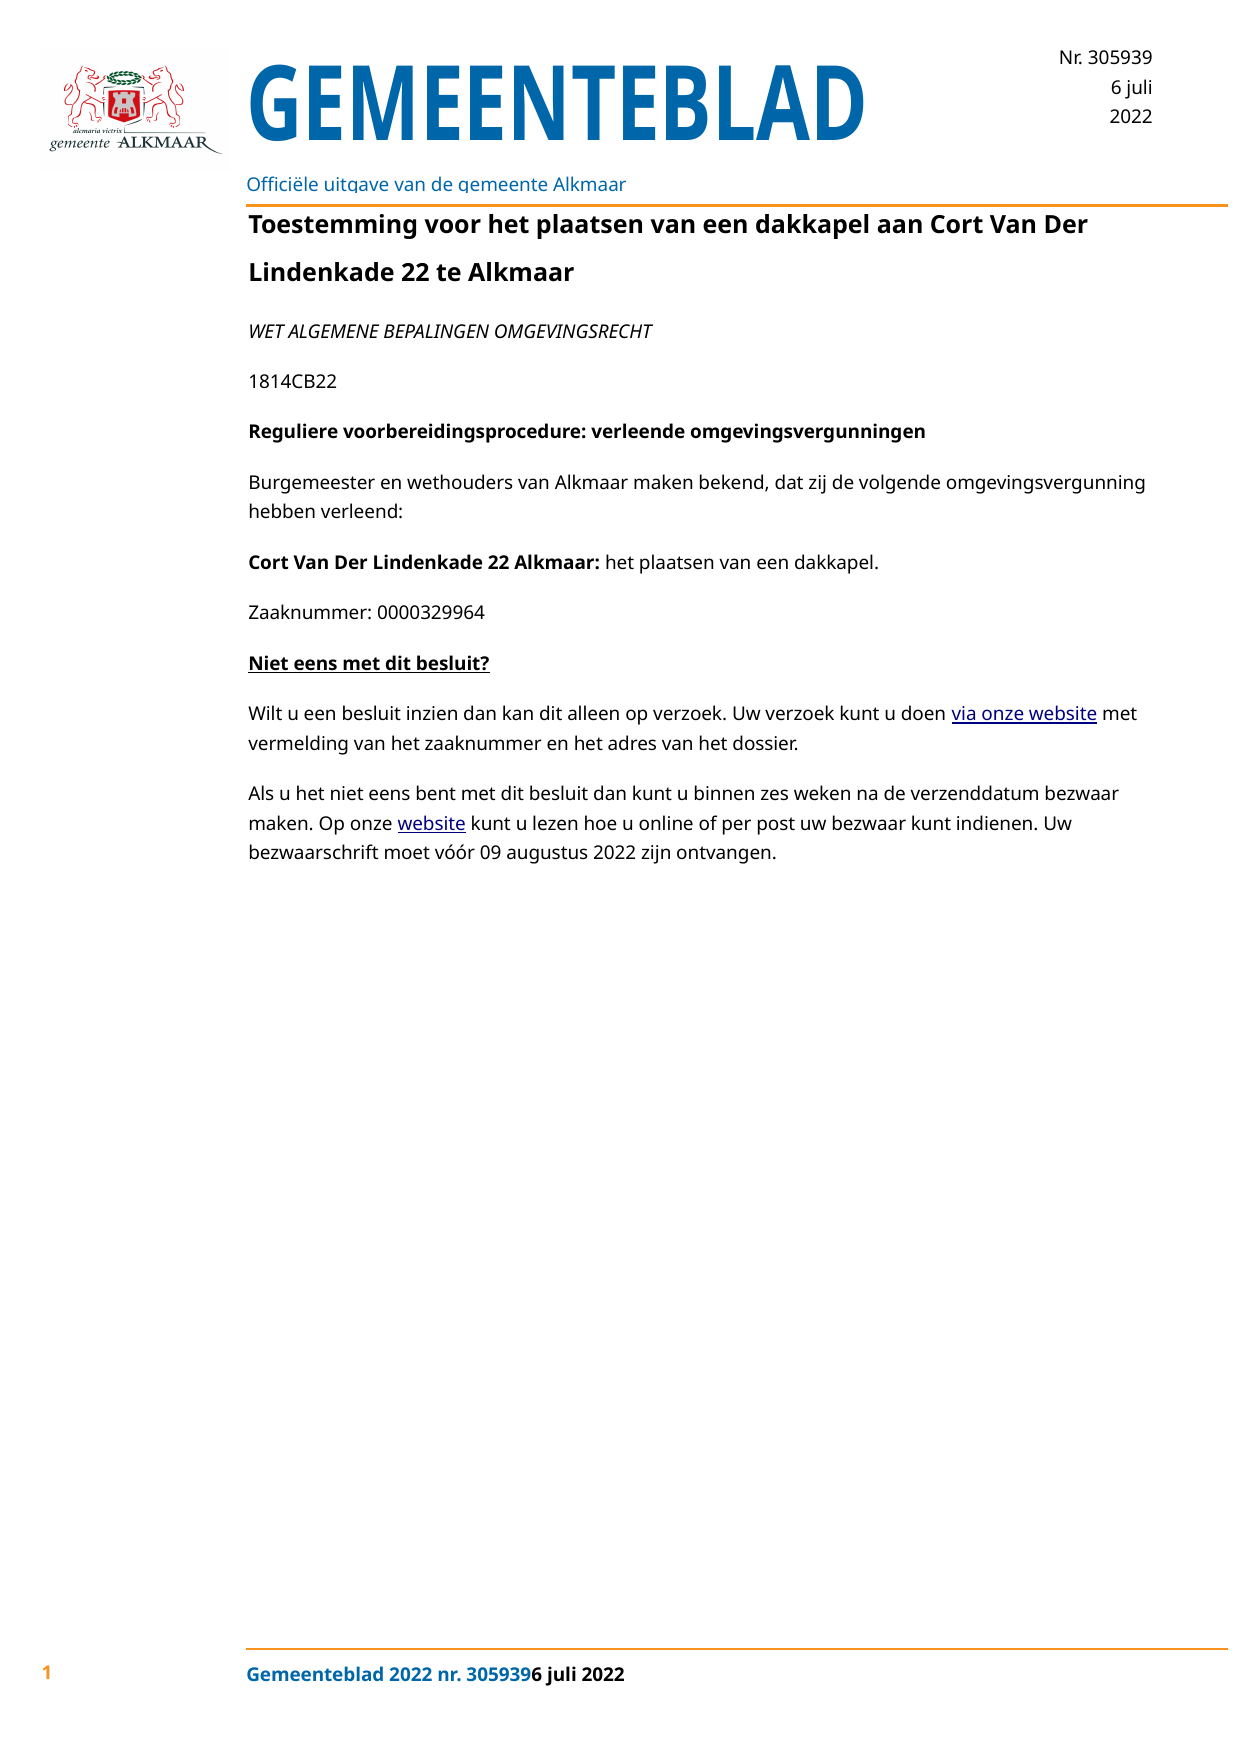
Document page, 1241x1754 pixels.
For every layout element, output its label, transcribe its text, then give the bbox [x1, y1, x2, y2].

text Als u het niet eens bent met dit besluit dan kunt u binnen zes weken na de verzenddatum bezwaar maken. Op onze website kunt u lezen hoe u online of per post uw bezwaar kunt indienen. Uw bezwaarschrift moet vóór 09 augustus 2022 zijn ontvangen. [248, 780, 1152, 865]
text Burgemeester en wethouders van Alkmaar maken bekend, dat zij de volgende omgevingsvergunning hebben verleend: [248, 469, 1152, 524]
text Niet eens met dit besluit? [248, 650, 1152, 676]
text Reguliere voorbereidingsprocedure: verleende omgevingsvergunningen [248, 419, 1152, 444]
text 1814CB22 [248, 368, 1152, 394]
text Wilt u een besluit inzien dan kan dit alleen op verzoek. Uw verzoek kunt u doen via onze website met vermelding van het zaaknummer en het adres van het dossier. [248, 700, 1152, 756]
text Cort Van Der Lindenkade 22 Alkmaar: het plaatsen van een dakkapel. [248, 549, 1152, 575]
text Zaaknummer: 0000329964 [248, 599, 1152, 625]
text WET ALGEMENE BEPALINGEN OMGEVINGSRECHT [248, 318, 1152, 344]
picture [41, 47, 231, 172]
text Toestemming voor het plaatsen van een dakkapel aan Cort Van Der Lindenkade 22 te Alkmaar [248, 207, 1152, 288]
